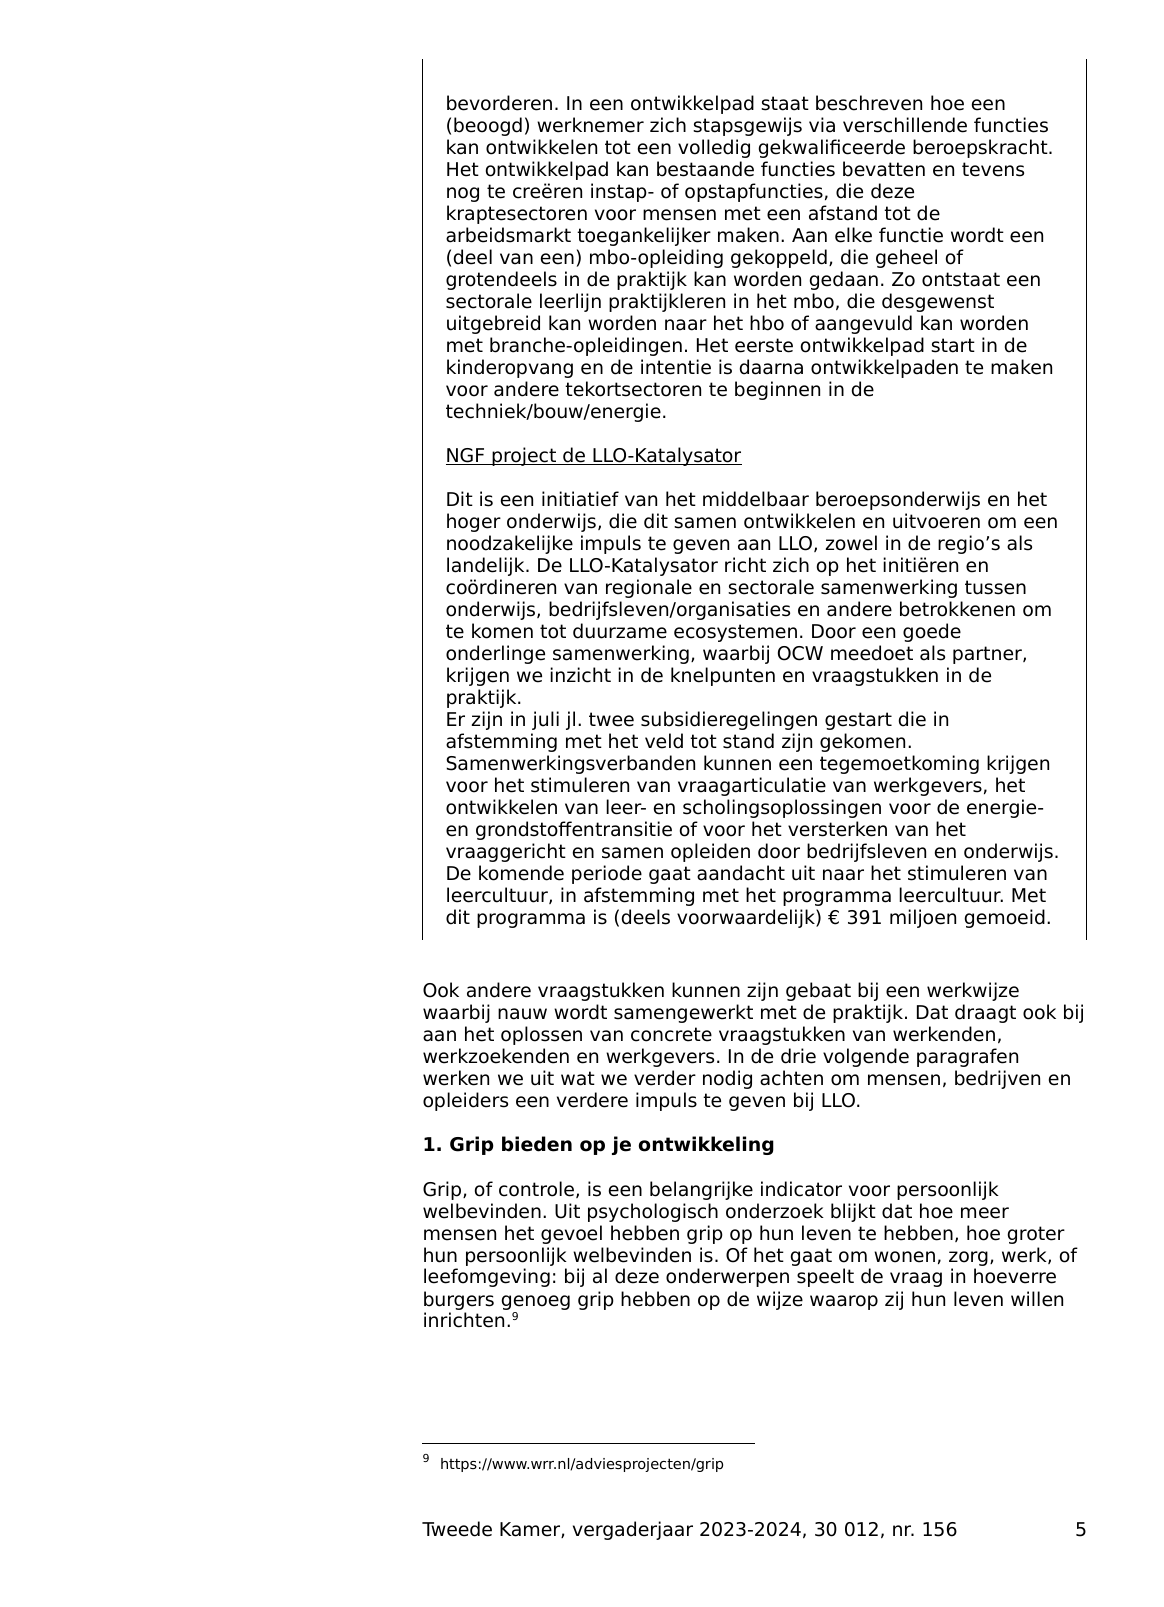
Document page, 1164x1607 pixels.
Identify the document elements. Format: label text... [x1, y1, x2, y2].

subtitle 1. Grip bieden op je ontwikkeling [422, 1134, 1087, 1156]
text Ook andere vraagstukken kunnen zijn gebaat bij een werkwijze waarbij nauw wordt samengewerkt met de praktijk. Dat draagt ook bij aan het oplossen van concrete vraagstukken van werkenden, werkzoekenden en werkgevers. In de drie volgende paragrafen werken we uit wat we verder nodig achten om mensen, bedrijven en opleiders een verdere impuls te geven bij LLO. [422, 980, 1087, 1112]
text https://www.wrr.nl/adviesprojecten/grip [422, 1452, 1087, 1474]
text Grip, of controle, is een belangrijke indicator voor persoonlijk welbevinden. Uit psychologisch onderzoek blijkt dat hoe meer mensen het gevoel hebben grip op hun leven te hebben, hoe groter hun persoonlijk welbevinden is. Of het gaat om wonen, zorg, werk, of leefomgeving: bij al deze onderwerpen speelt de vraag in hoeverre burgers genoeg grip hebben op de wijze waarop zij hun leven willen inrichten. [422, 1178, 1087, 1332]
table_header bevorderen. In een ontwikkelpad staat beschreven hoe een (beoogd) werknemer zich stapsgewijs via verschillende functies kan ontwikkelen tot een volledig gekwalificeerde beroepskracht. Het ontwikkelpad kan bestaande functies bevatten en tevens nog te creëren instap- of opstapfuncties, die deze kraptesectoren voor mensen met een afstand tot de arbeidsmarkt toegankelijker maken. Aan elke functie wordt een (deel van een) mbo-opleiding gekoppeld, die geheel of grotendeels in de praktijk kan worden gedaan. Zo ontstaat een sectorale leerlijn praktijkleren in het mbo, die desgewenst uitgebreid kan worden naar het hbo of aangevuld kan worden met branche-opleidingen. Het eerste ontwikkelpad start in de kinderopvang en de intentie is daarna ontwikkelpaden te maken voor andere tekortsectoren te beginnen in de techniek/bouw/energie. NGF project de LLO-Katalysator Dit is een initiatief van het middelbaar beroepsonderwijs en het hoger onderwijs, die dit samen ontwikkelen en uitvoeren om een noodzakelijke impuls te geven aan LLO, zowel in de regio’s als landelijk. De LLO-Katalysator richt zich op het initiëren en coördineren van regionale en sectorale samenwerking tussen onderwijs, bedrijfsleven/organisaties en andere betrokkenen om te komen tot duurzame ecosystemen. Door een goede onderlinge samenwerking, waarbij OCW meedoet als partner, krijgen we inzicht in de knelpunten en vraagstukken in de praktijk. Er zijn in juli jl. twee subsidieregelingen gestart die in afstemming met het veld tot stand zijn gekomen. Samenwerkingsverbanden kunnen een tegemoetkoming krijgen voor het stimuleren van vraagarticulatie van werkgevers, het ontwikkelen van leer- en scholingsoplossingen voor de energie- en grondstoffentransitie of voor het versterken van het vraaggericht en samen opleiden door bedrijfsleven en onderwijs. De komende periode gaat aandacht uit naar het stimuleren van leercultuur, in afstemming met het programma leercultuur. Met dit programma is (deels voorwaardelijk) € 391 miljoen gemoeid. [423, 59, 1086, 940]
